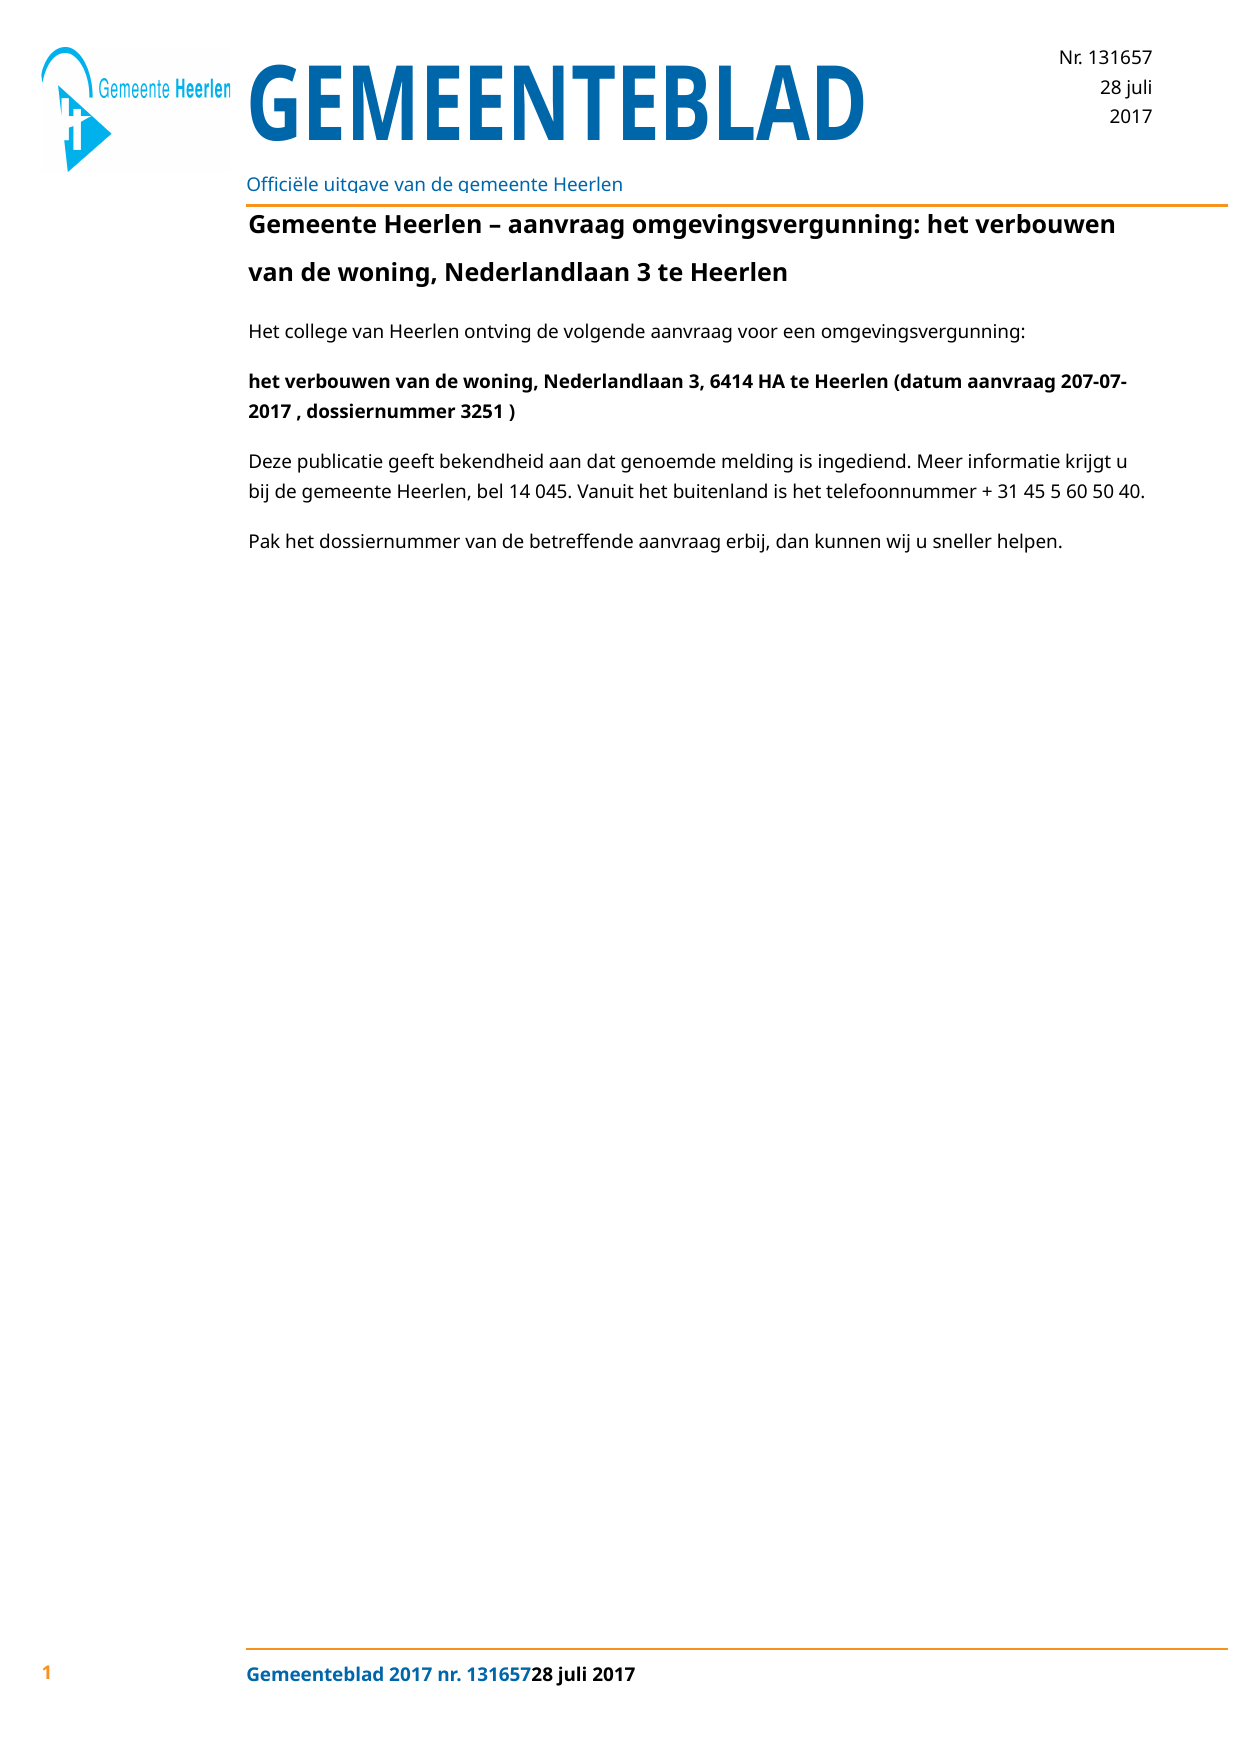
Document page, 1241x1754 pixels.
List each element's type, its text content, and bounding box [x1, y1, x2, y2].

text Gemeente Heerlen – aanvraag omgevingsvergunning: het verbouwen van de woning, Nederlandlaan 3 te Heerlen [248, 207, 1152, 288]
picture [41, 47, 231, 172]
picture [41, 47, 58, 70]
text Deze publicatie geeft bekendheid aan dat genoemde melding is ingediend. Meer informatie krijgt u bij de gemeente Heerlen, bel 14 045. Vanuit het buitenland is het telefoonnummer + 31 45 5 60 50 40. [248, 448, 1152, 504]
text het verbouwen van de woning, Nederlandlaan 3, 6414 HA te Heerlen (datum aanvraag 207-07-2017 , dossiernummer 3251 ) [248, 368, 1152, 424]
text Het college van Heerlen ontving de volgende aanvraag voor een omgevingsvergunning: [248, 318, 1152, 344]
text Pak het dossiernummer van de betreffende aanvraag erbij, dan kunnen wij u sneller helpen. [248, 528, 1152, 554]
